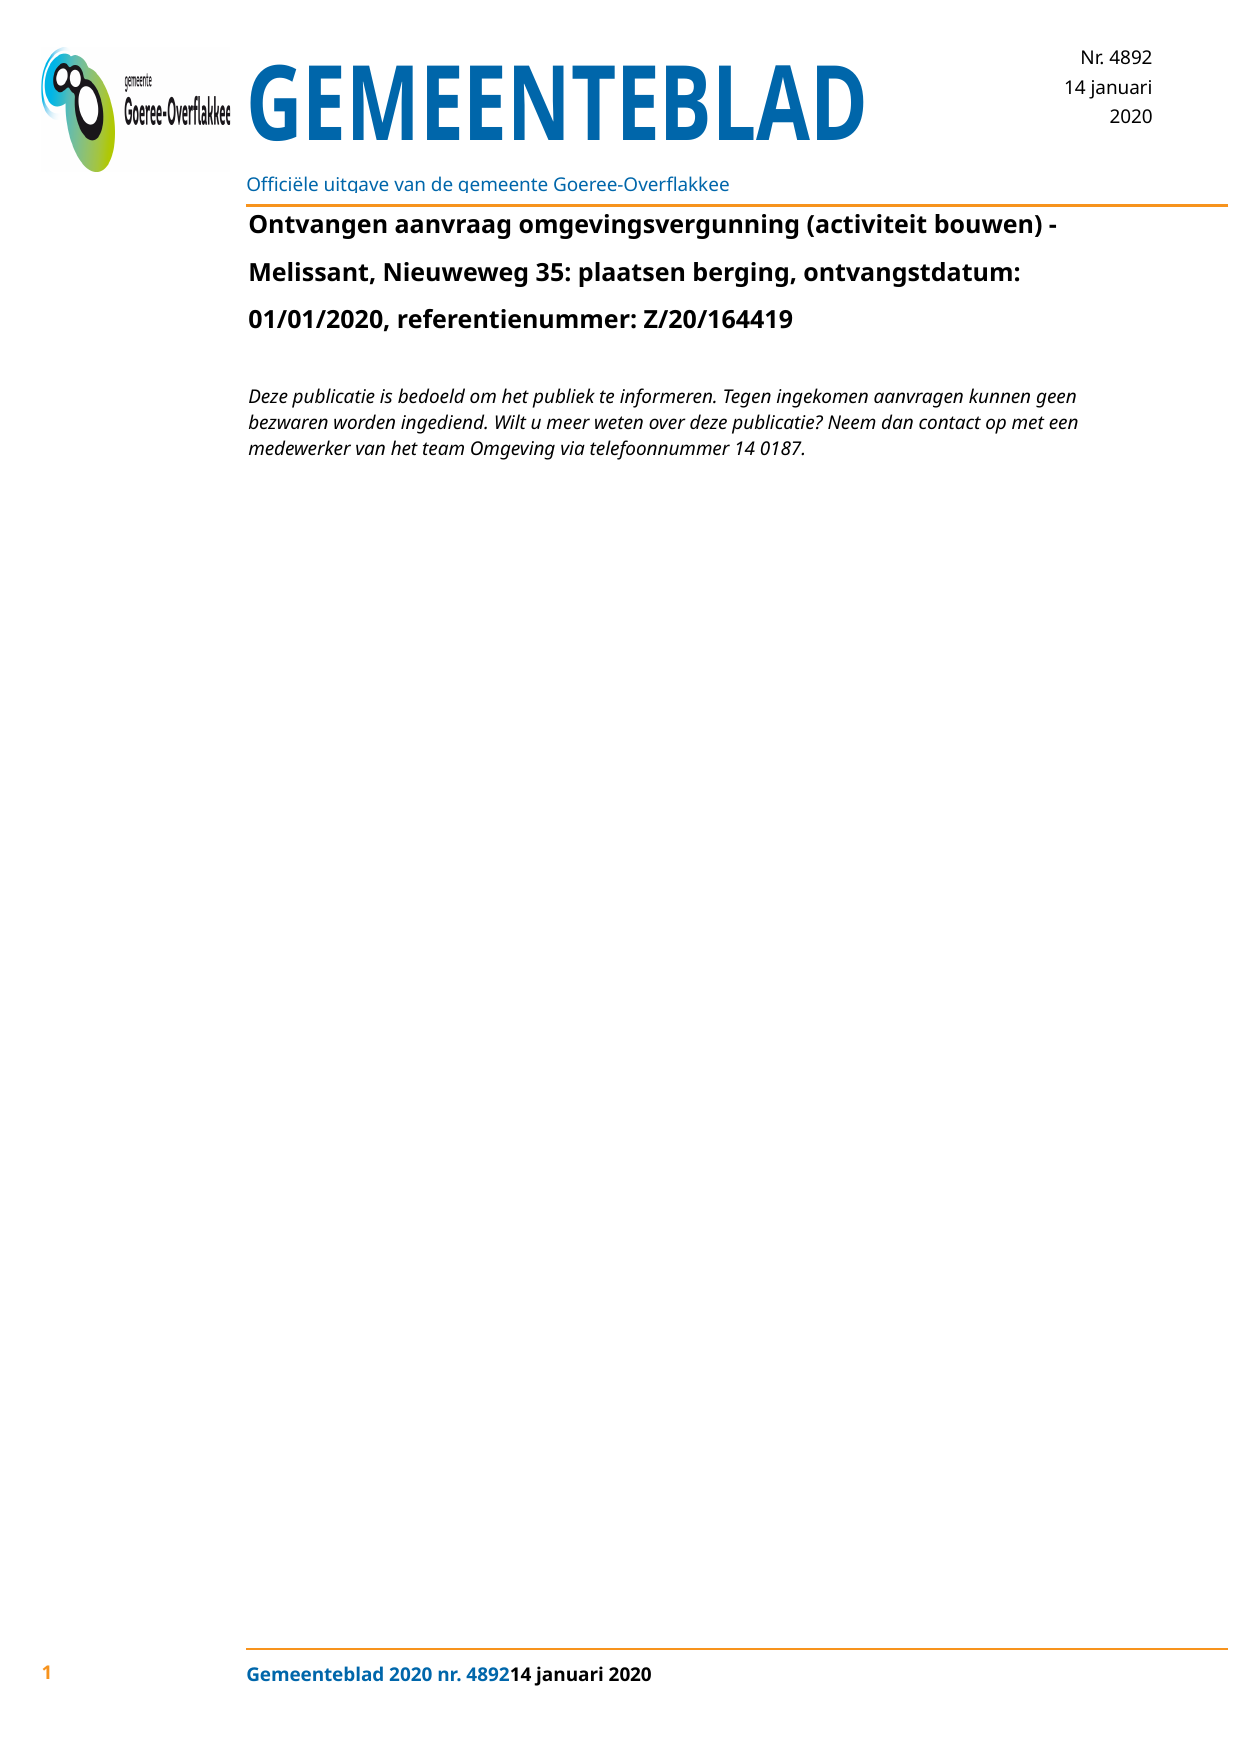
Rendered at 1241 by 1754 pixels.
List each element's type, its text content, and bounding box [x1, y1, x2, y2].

text Ontvangen aanvraag omgevingsvergunning (activiteit bouwen) - Melissant, Nieuweweg 35: plaatsen berging, ontvangstdatum: 01/01/2020, referentienummer: Z/20/164419 [248, 207, 1152, 336]
text Deze publicatie is bedoeld om het publiek te informeren. Tegen ingekomen aanvragen kunnen geen bezwaren worden ingediend. Wilt u meer weten over deze publicatie? Neem dan contact op met een medewerker van het team Omgeving via telefoonnummer 14 0187. [248, 384, 1152, 461]
picture [41, 47, 231, 172]
